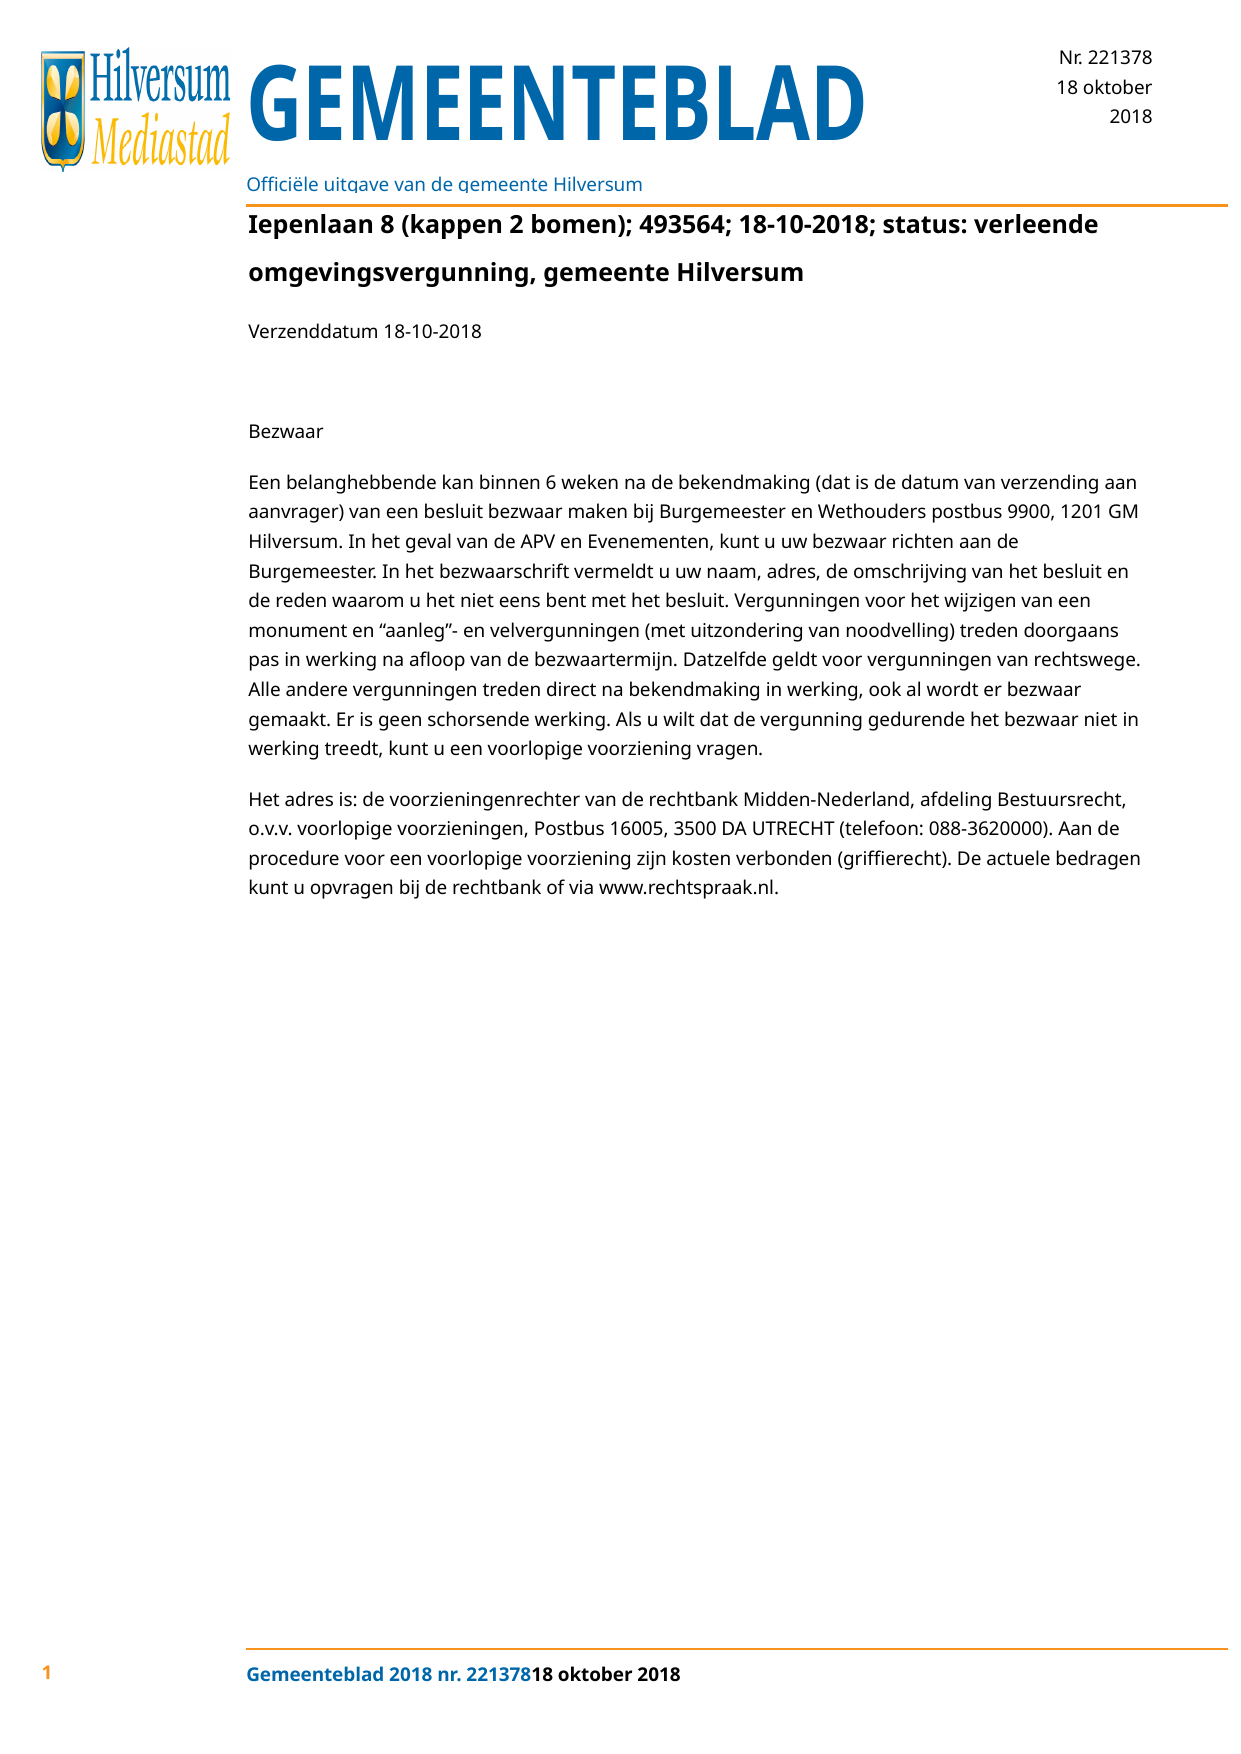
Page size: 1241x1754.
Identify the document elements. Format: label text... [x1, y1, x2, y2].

text Verzenddatum 18-10-2018 [248, 318, 1152, 344]
text Iepenlaan 8 (kappen 2 bomen); 493564; 18-10-2018; status: verleende omgevingsvergunning, gemeente Hilversum [248, 207, 1152, 288]
text Een belanghebbende kan binnen 6 weken na de bekendmaking (dat is de datum van verzending aan aanvrager) van een besluit bezwaar maken bij Burgemeester en Wethouders postbus 9900, 1201 GM Hilversum. In het geval van de APV en Evenementen, kunt u uw bezwaar richten aan de Burgemeester. In het bezwaarschrift vermeldt u uw naam, adres, de omschrijving van het besluit en de reden waarom u het niet eens bent met het besluit. Vergunningen voor het wijzigen van een monument en “aanleg”- en velvergunningen (met uitzondering van noodvelling) treden doorgaans pas in werking na afloop van de bezwaartermijn. Datzelfde geldt voor vergunningen van rechtswege. Alle andere vergunningen treden direct na bekendmaking in werking, ook al wordt er bezwaar gemaakt. Er is geen schorsende werking. Als u wilt dat de vergunning gedurende het bezwaar niet in werking treedt, kunt u een voorlopige voorziening vragen. [248, 469, 1152, 761]
picture [41, 47, 231, 172]
text Bezwaar [248, 419, 1152, 444]
text Het adres is: de voorzieningenrechter van de rechtbank Midden-Nederland, afdeling Bestuursrecht, o.v.v. voorlopige voorzieningen, Postbus 16005, 3500 DA UTRECHT (telefoon: 088-3620000). Aan de procedure voor een voorlopige voorziening zijn kosten verbonden (griffierecht). De actuele bedragen kunt u opvragen bij de rechtbank of via www.rechtspraak.nl. [248, 786, 1152, 900]
